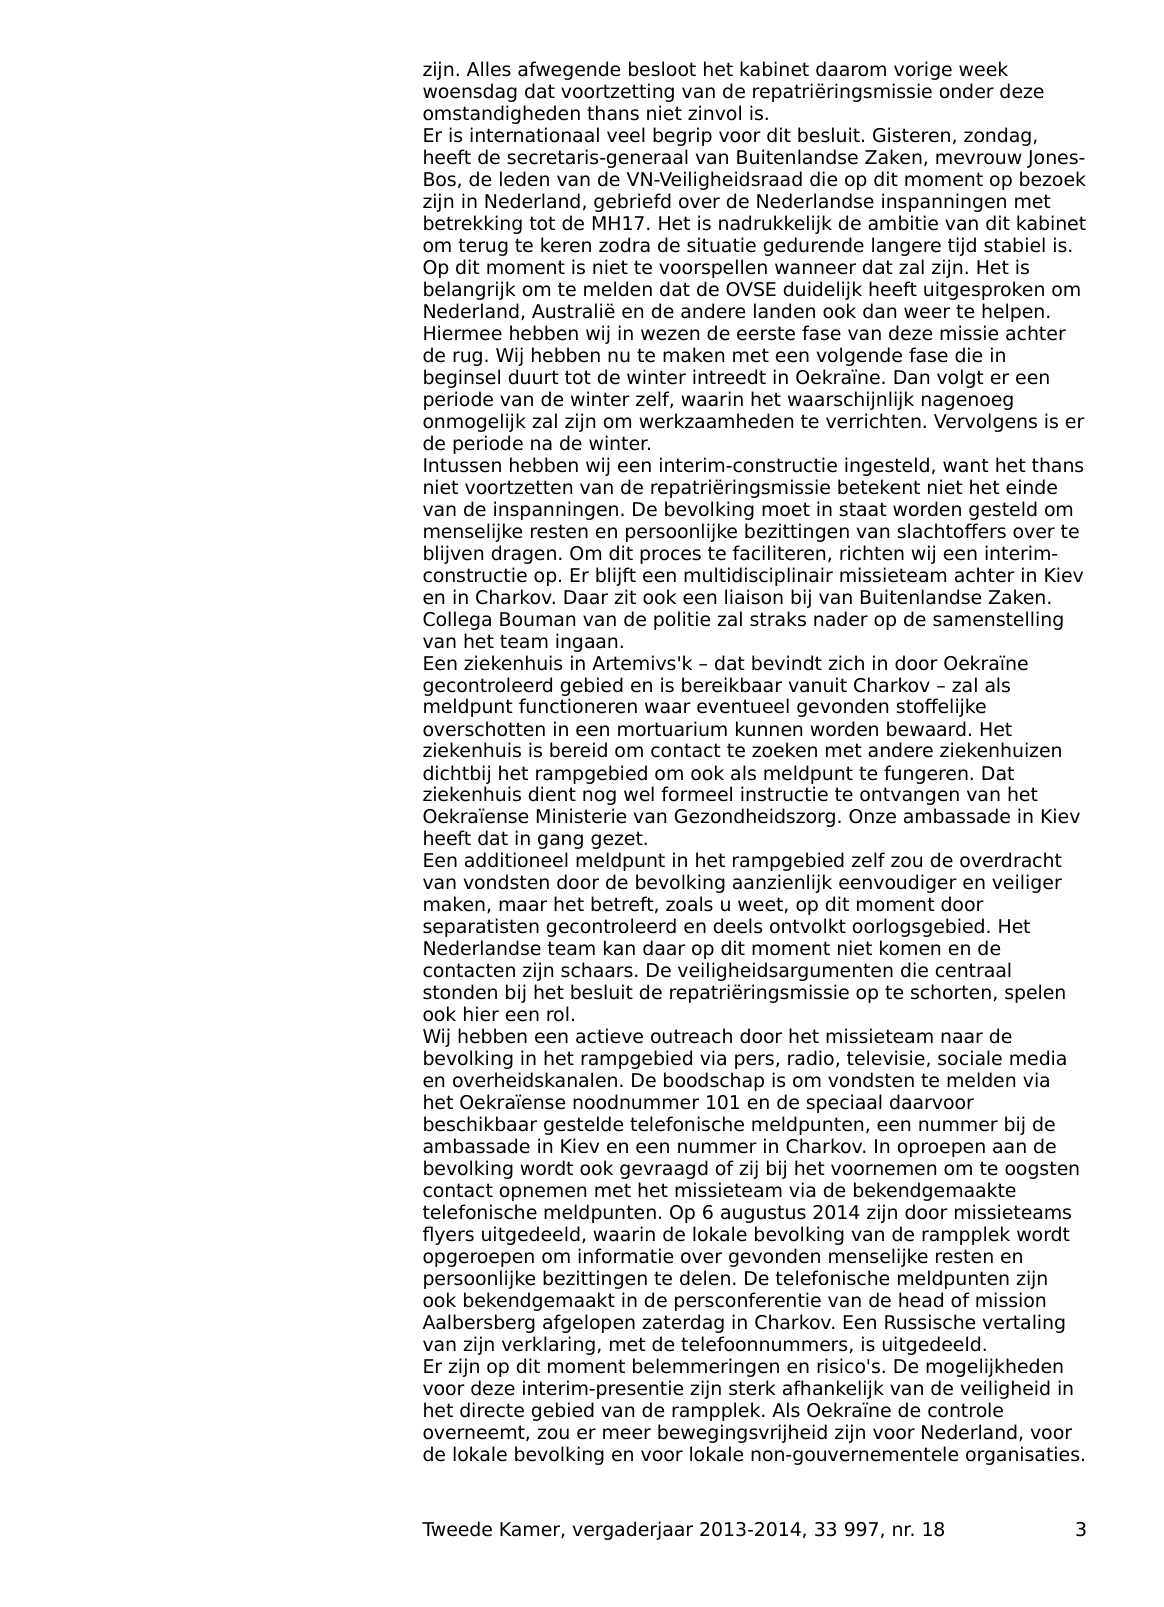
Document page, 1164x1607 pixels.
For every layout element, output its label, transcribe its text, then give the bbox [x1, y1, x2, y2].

text Er zijn op dit moment belemmeringen en risico's. De mogelijkheden voor deze interim-presentie zijn sterk afhankelijk van de veiligheid in het directe gebied van de rampplek. Als Oekraïne de controle overneemt, zou er meer bewegingsvrijheid zijn voor Nederland, voor de lokale bevolking en voor lokale non-gouvernementele organisaties. [422, 1356, 1087, 1466]
text Wij hebben een actieve outreach door het missieteam naar de bevolking in het rampgebied via pers, radio, televisie, sociale media en overheidskanalen. De boodschap is om vondsten te melden via het Oekraïense noodnummer 101 en de speciaal daarvoor beschikbaar gestelde telefonische meldpunten, een nummer bij de ambassade in Kiev en een nummer in Charkov. In oproepen aan de bevolking wordt ook gevraagd of zij bij het voornemen om te oogsten contact opnemen met het missieteam via de bekendgemaakte telefonische meldpunten. Op 6 augustus 2014 zijn door missieteams flyers uitgedeeld, waarin de lokale bevolking van de rampplek wordt opgeroepen om informatie over gevonden menselijke resten en persoonlijke bezittingen te delen. De telefonische meldpunten zijn ook bekendgemaakt in de persconferentie van de head of mission Aalbersberg afgelopen zaterdag in Charkov. Een Russische vertaling van zijn verklaring, met de telefoonnummers, is uitgedeeld. [422, 1026, 1087, 1356]
text Intussen hebben wij een interim-constructie ingesteld, want het thans niet voortzetten van de repatriëringsmissie betekent niet het einde van de inspanningen. De bevolking moet in staat worden gesteld om menselijke resten en persoonlijke bezittingen van slachtoffers over te blijven dragen. Om dit proces te faciliteren, richten wij een interim-constructie op. Er blijft een multidisciplinair missieteam achter in Kiev en in Charkov. Daar zit ook een liaison bij van Buitenlandse Zaken. Collega Bouman van de politie zal straks nader op de samenstelling van het team ingaan. [422, 455, 1087, 652]
text Er is internationaal veel begrip voor dit besluit. Gisteren, zondag, heeft de secretaris-generaal van Buitenlandse Zaken, mevrouw Jones-Bos, de leden van de VN-Veiligheidsraad die op dit moment op bezoek zijn in Nederland, gebriefd over de Nederlandse inspanningen met betrekking tot de MH17. Het is nadrukkelijk de ambitie van dit kabinet om terug te keren zodra de situatie gedurende langere tijd stabiel is. Op dit moment is niet te voorspellen wanneer dat zal zijn. Het is belangrijk om te melden dat de OVSE duidelijk heeft uitgesproken om Nederland, Australië en de andere landen ook dan weer te helpen. [422, 125, 1087, 323]
text zijn. Alles afwegende besloot het kabinet daarom vorige week woensdag dat voortzetting van de repatriëringsmissie onder deze omstandigheden thans niet zinvol is. [422, 59, 1087, 125]
text Hiermee hebben wij in wezen de eerste fase van deze missie achter de rug. Wij hebben nu te maken met een volgende fase die in beginsel duurt tot de winter intreedt in Oekraïne. Dan volgt er een periode van de winter zelf, waarin het waarschijnlijk nagenoeg onmogelijk zal zijn om werkzaamheden te verrichten. Vervolgens is er de periode na de winter. [422, 323, 1087, 455]
text Een ziekenhuis in Artemivs'k – dat bevindt zich in door Oekraïne gecontroleerd gebied en is bereikbaar vanuit Charkov – zal als meldpunt functioneren waar eventueel gevonden stoffelijke overschotten in een mortuarium kunnen worden bewaard. Het ziekenhuis is bereid om contact te zoeken met andere ziekenhuizen dichtbij het rampgebied om ook als meldpunt te fungeren. Dat ziekenhuis dient nog wel formeel instructie te ontvangen van het Oekraïense Ministerie van Gezondheidszorg. Onze ambassade in Kiev heeft dat in gang gezet. [422, 652, 1087, 850]
text Een additioneel meldpunt in het rampgebied zelf zou de overdracht van vondsten door de bevolking aanzienlijk eenvoudiger en veiliger maken, maar het betreft, zoals u weet, op dit moment door separatisten gecontroleerd en deels ontvolkt oorlogsgebied. Het Nederlandse team kan daar op dit moment niet komen en de contacten zijn schaars. De veiligheidsargumenten die centraal stonden bij het besluit de repatriëringsmissie op te schorten, spelen ook hier een rol. [422, 850, 1087, 1026]
